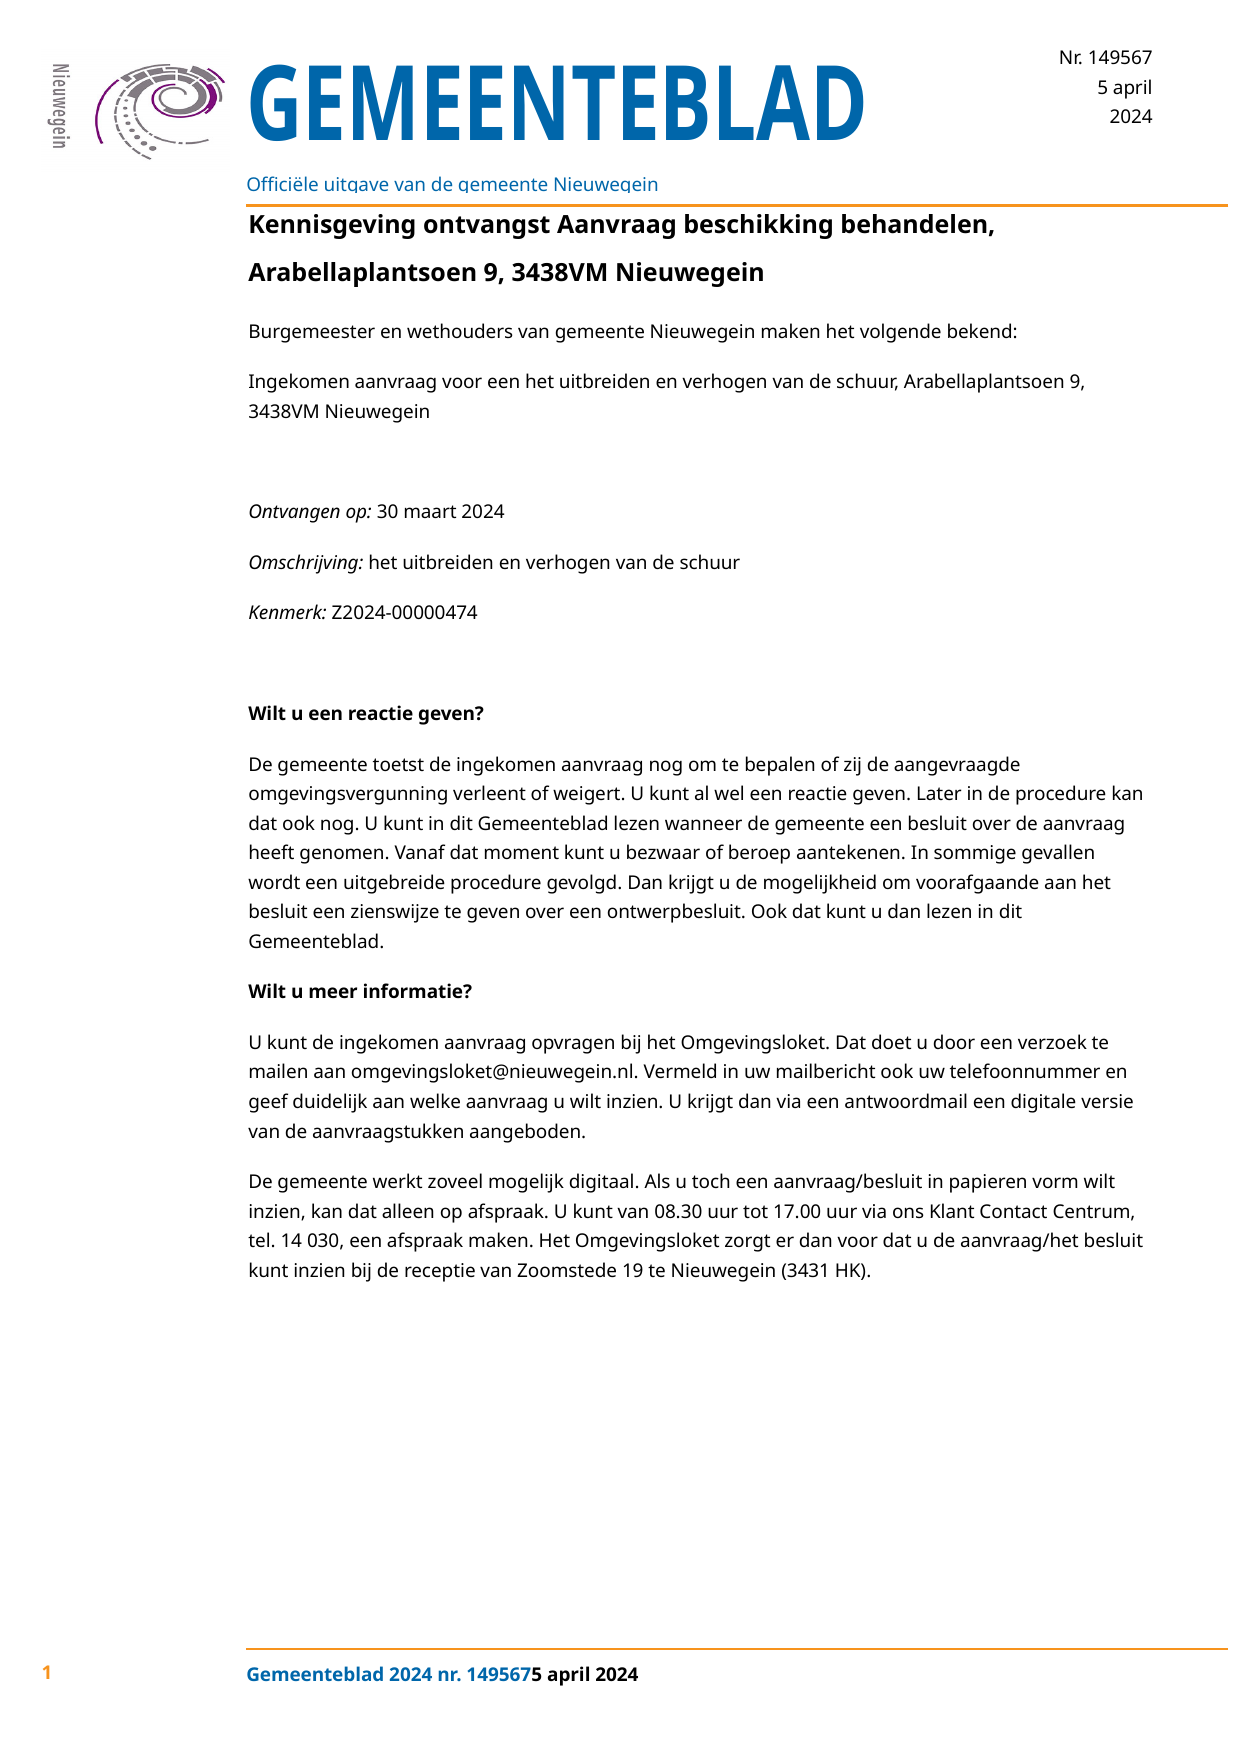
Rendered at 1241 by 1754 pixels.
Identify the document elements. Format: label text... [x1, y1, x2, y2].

text Burgemeester en wethouders van gemeente Nieuwegein maken het volgende bekend: [248, 318, 1152, 344]
text Kennisgeving ontvangst Aanvraag beschikking behandelen, Arabellaplantsoen 9, 3438VM Nieuwegein [248, 207, 1152, 288]
text De gemeente toetst de ingekomen aanvraag nog om te bepalen of zij de aangevraagde omgevingsvergunning verleent of weigert. U kunt al wel een reactie geven. Later in de procedure kan dat ook nog. U kunt in dit Gemeenteblad lezen wanneer de gemeente een besluit over de aanvraag heeft genomen. Vanaf dat moment kunt u bezwaar of beroep aantekenen. In sommige gevallen wordt een uitgebreide procedure gevolgd. Dan krijgt u de mogelijkheid om voorafgaande aan het besluit een zienswijze te geven over een ontwerpbesluit. Ook dat kunt u dan lezen in dit Gemeenteblad. [248, 751, 1152, 954]
text De gemeente werkt zoveel mogelijk digitaal. Als u toch een aanvraag/besluit in papieren vorm wilt inzien, kan dat alleen op afspraak. U kunt van 08.30 uur tot 17.00 uur via ons Klant Contact Centrum, tel. 14 030, een afspraak maken. Het Omgevingsloket zorgt er dan voor dat u de aanvraag/het besluit kunt inzien bij de receptie van Zoomstede 19 te Nieuwegein (3431 HK). [248, 1168, 1152, 1283]
text Wilt u een reactie geven? [248, 700, 1152, 726]
text Omschrijving: het uitbreiden en verhogen van de schuur [248, 549, 1152, 575]
text Wilt u meer informatie? [248, 979, 1152, 1004]
picture [41, 47, 231, 172]
text Ingekomen aanvraag voor een het uitbreiden en verhogen van de schuur, Arabellaplantsoen 9, 3438VM Nieuwegein [248, 368, 1152, 424]
text U kunt de ingekomen aanvraag opvragen bij het Omgevingsloket. Dat doet u door een verzoek te mailen aan omgevingsloket@nieuwegein.nl. Vermeld in uw mailbericht ook uw telefoonnummer en geef duidelijk aan welke aanvraag u wilt inzien. U krijgt dan via een antwoordmail een digitale versie van de aanvraagstukken aangeboden. [248, 1029, 1152, 1144]
text Kenmerk: Z2024-00000474 [248, 599, 1152, 625]
text Ontvangen op: 30 maart 2024 [248, 499, 1152, 524]
